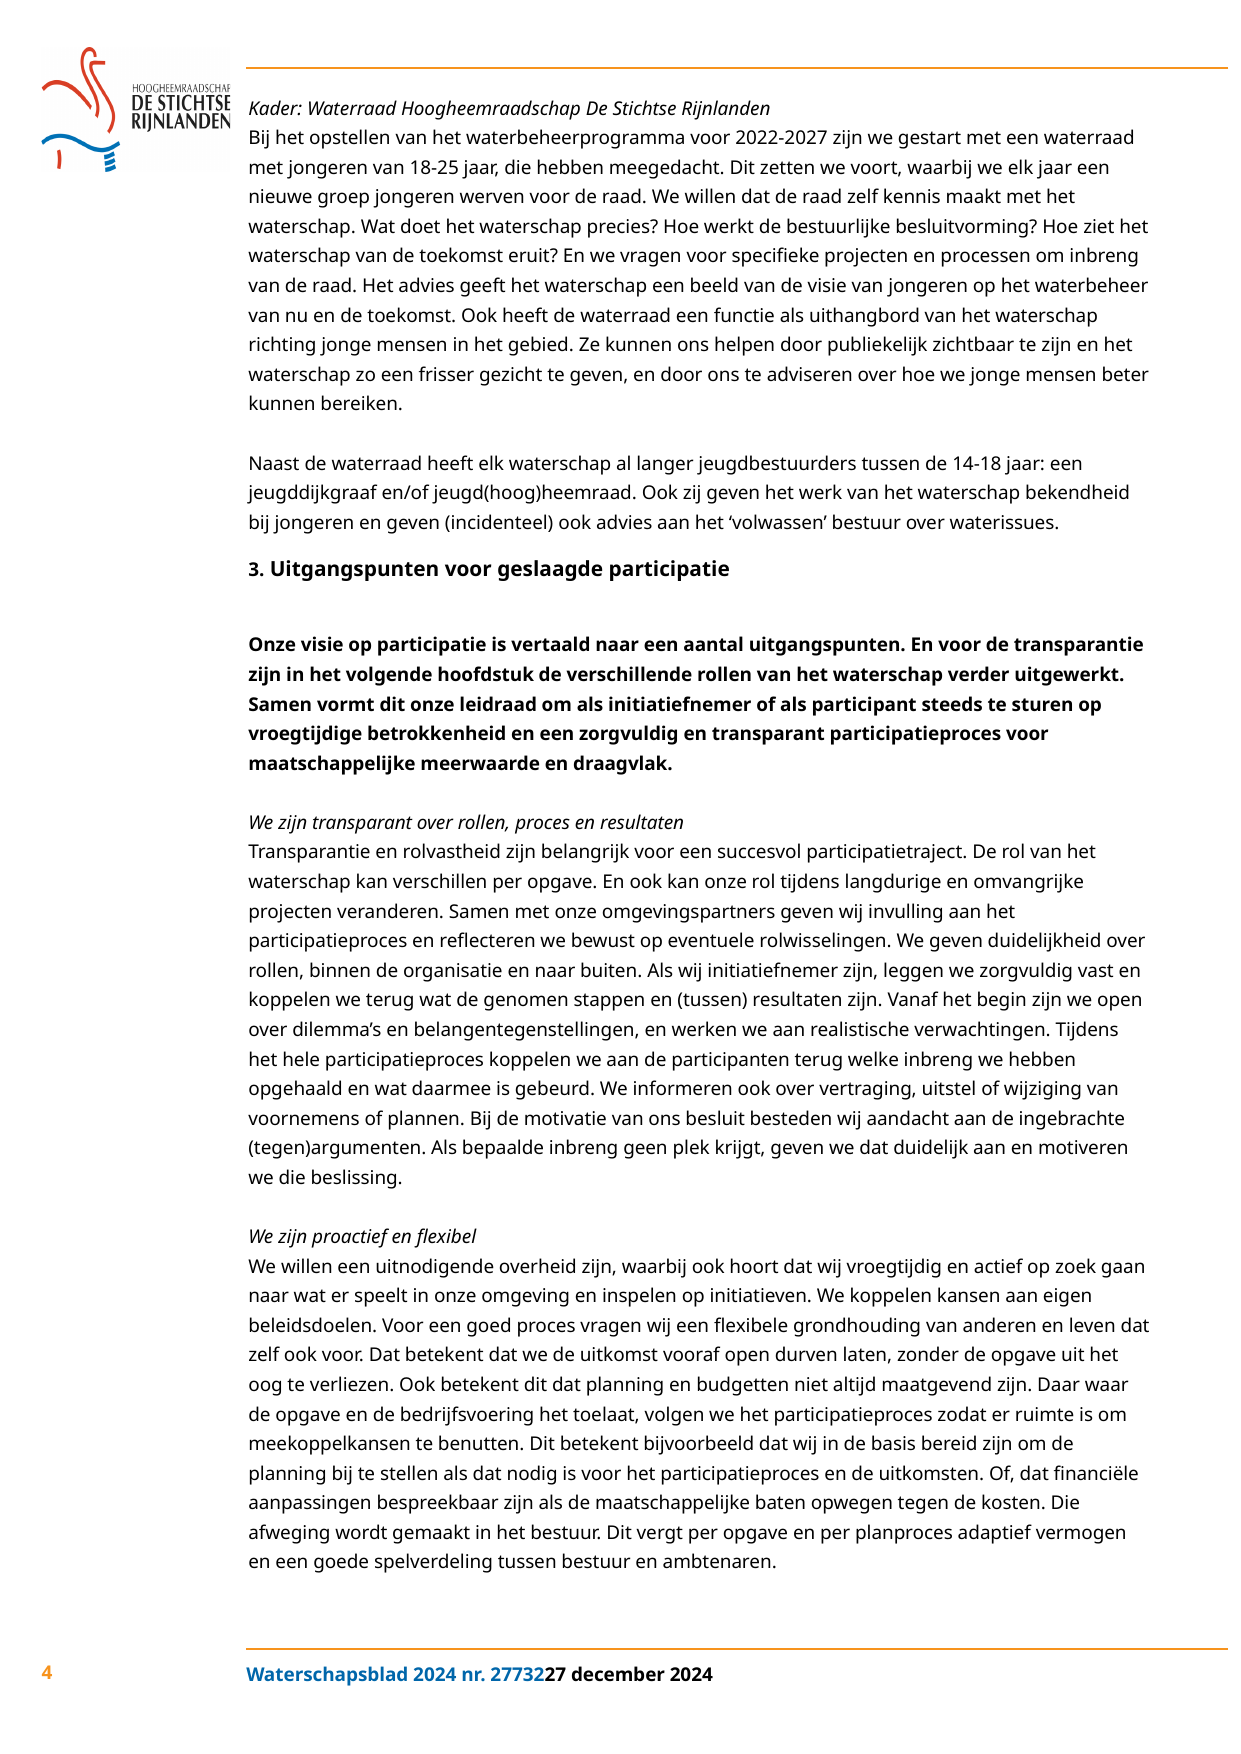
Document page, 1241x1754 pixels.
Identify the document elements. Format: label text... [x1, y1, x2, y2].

text 3. Uitgangspunten voor geslaagde participatie [248, 554, 1152, 582]
picture [41, 47, 231, 172]
text We zijn transparant over rollen, proces en resultaten [248, 809, 1152, 835]
text We zijn proactief en flexibel [248, 1223, 1152, 1249]
text Transparantie en rolvastheid zijn belangrijk voor een succesvol participatietraject. De rol van het waterschap kan verschillen per opgave. En ook kan onze rol tijdens langdurige en omvangrijke projecten veranderen. Samen met onze omgevingspartners geven wij invulling aan het participatieproces en reflecteren we bewust op eventuele rolwisselingen. We geven duidelijkheid over rollen, binnen de organisatie en naar buiten. Als wij initiatiefnemer zijn, leggen we zorgvuldig vast en koppelen we terug wat de genomen stappen en (tussen) resultaten zijn. Vanaf het begin zijn we open over dilemma’s en belangentegenstellingen, en werken we aan realistische verwachtingen. Tijdens het hele participatieproces koppelen we aan de participanten terug welke inbreng we hebben opgehaald en wat daarmee is gebeurd. We informeren ook over vertraging, uitstel of wijziging van voornemens of plannen. Bij de motivatie van ons besluit besteden wij aandacht aan de ingebrachte (tegen)argumenten. Als bepaalde inbreng geen plek krijgt, geven we dat duidelijk aan en motiveren we die beslissing. [248, 839, 1152, 1190]
text Onze visie op participatie is vertaald naar een aantal uitgangspunten. En voor de transparantie zijn in het volgende hoofdstuk de verschillende rollen van het waterschap verder uitgewerkt. Samen vormt dit onze leidraad om als initiatiefnemer of als participant steeds te sturen op vroegtijdige betrokkenheid en een zorgvuldig en transparant participatieproces voor maatschappelijke meerwaarde en draagvlak. [248, 632, 1152, 776]
table_header Kader: Waterraad Hoogheemraadschap De Stichtse Rijnlanden Bij het opstellen van het waterbeheerprogramma voor 2022-2027 zijn we gestart met een waterraad met jongeren van 18-25 jaar, die hebben meegedacht. Dit zetten we voort, waarbij we elk jaar een nieuwe groep jongeren werven voor de raad. We willen dat de raad zelf kennis maakt met het waterschap. Wat doet het waterschap precies? Hoe werkt de bestuurlijke besluitvorming? Hoe ziet het waterschap van de toekomst eruit? En we vragen voor specifieke projecten en processen om inbreng van de raad. Het advies geeft het waterschap een beeld van de visie van jongeren op het waterbeheer van nu en de toekomst. Ook heeft de waterraad een functie als uithangbord van het waterschap richting jonge mensen in het gebied. Ze kunnen ons helpen door publiekelijk zichtbaar te zijn en het waterschap zo een frisser gezicht te geven, en door ons te adviseren over hoe we jonge mensen beter kunnen bereiken. Naast de waterraad heeft elk waterschap al langer jeugdbestuurders tussen de 14-18 jaar: een jeugddijkgraaf en/of jeugd(hoog)heemraad. Ook zij geven het werk van het waterschap bekendheid bij jongeren en geven (incidenteel) ook advies aan het ‘volwassen’ bestuur over waterissues. [248, 95, 1152, 535]
text We willen een uitnodigende overheid zijn, waarbij ook hoort dat wij vroegtijdig en actief op zoek gaan naar wat er speelt in onze omgeving en inspelen op initiatieven. We koppelen kansen aan eigen beleidsdoelen. Voor een goed proces vragen wij een flexibele grondhouding van anderen en leven dat zelf ook voor. Dat betekent dat we de uitkomst vooraf open durven laten, zonder de opgave uit het oog te verliezen. Ook betekent dit dat planning en budgetten niet altijd maatgevend zijn. Daar waar de opgave en de bedrijfsvoering het toelaat, volgen we het participatieproces zodat er ruimte is om meekoppelkansen te benutten. Dit betekent bijvoorbeeld dat wij in de basis bereid zijn om de planning bij te stellen als dat nodig is voor het participatieproces en de uitkomsten. Of, dat financiële aanpassingen bespreekbaar zijn als de maatschappelijke baten opwegen tegen de kosten. Die afweging wordt gemaakt in het bestuur. Dit vergt per opgave en per planproces adaptief vermogen en een goede spelverdeling tussen bestuur en ambtenaren. [248, 1253, 1152, 1574]
